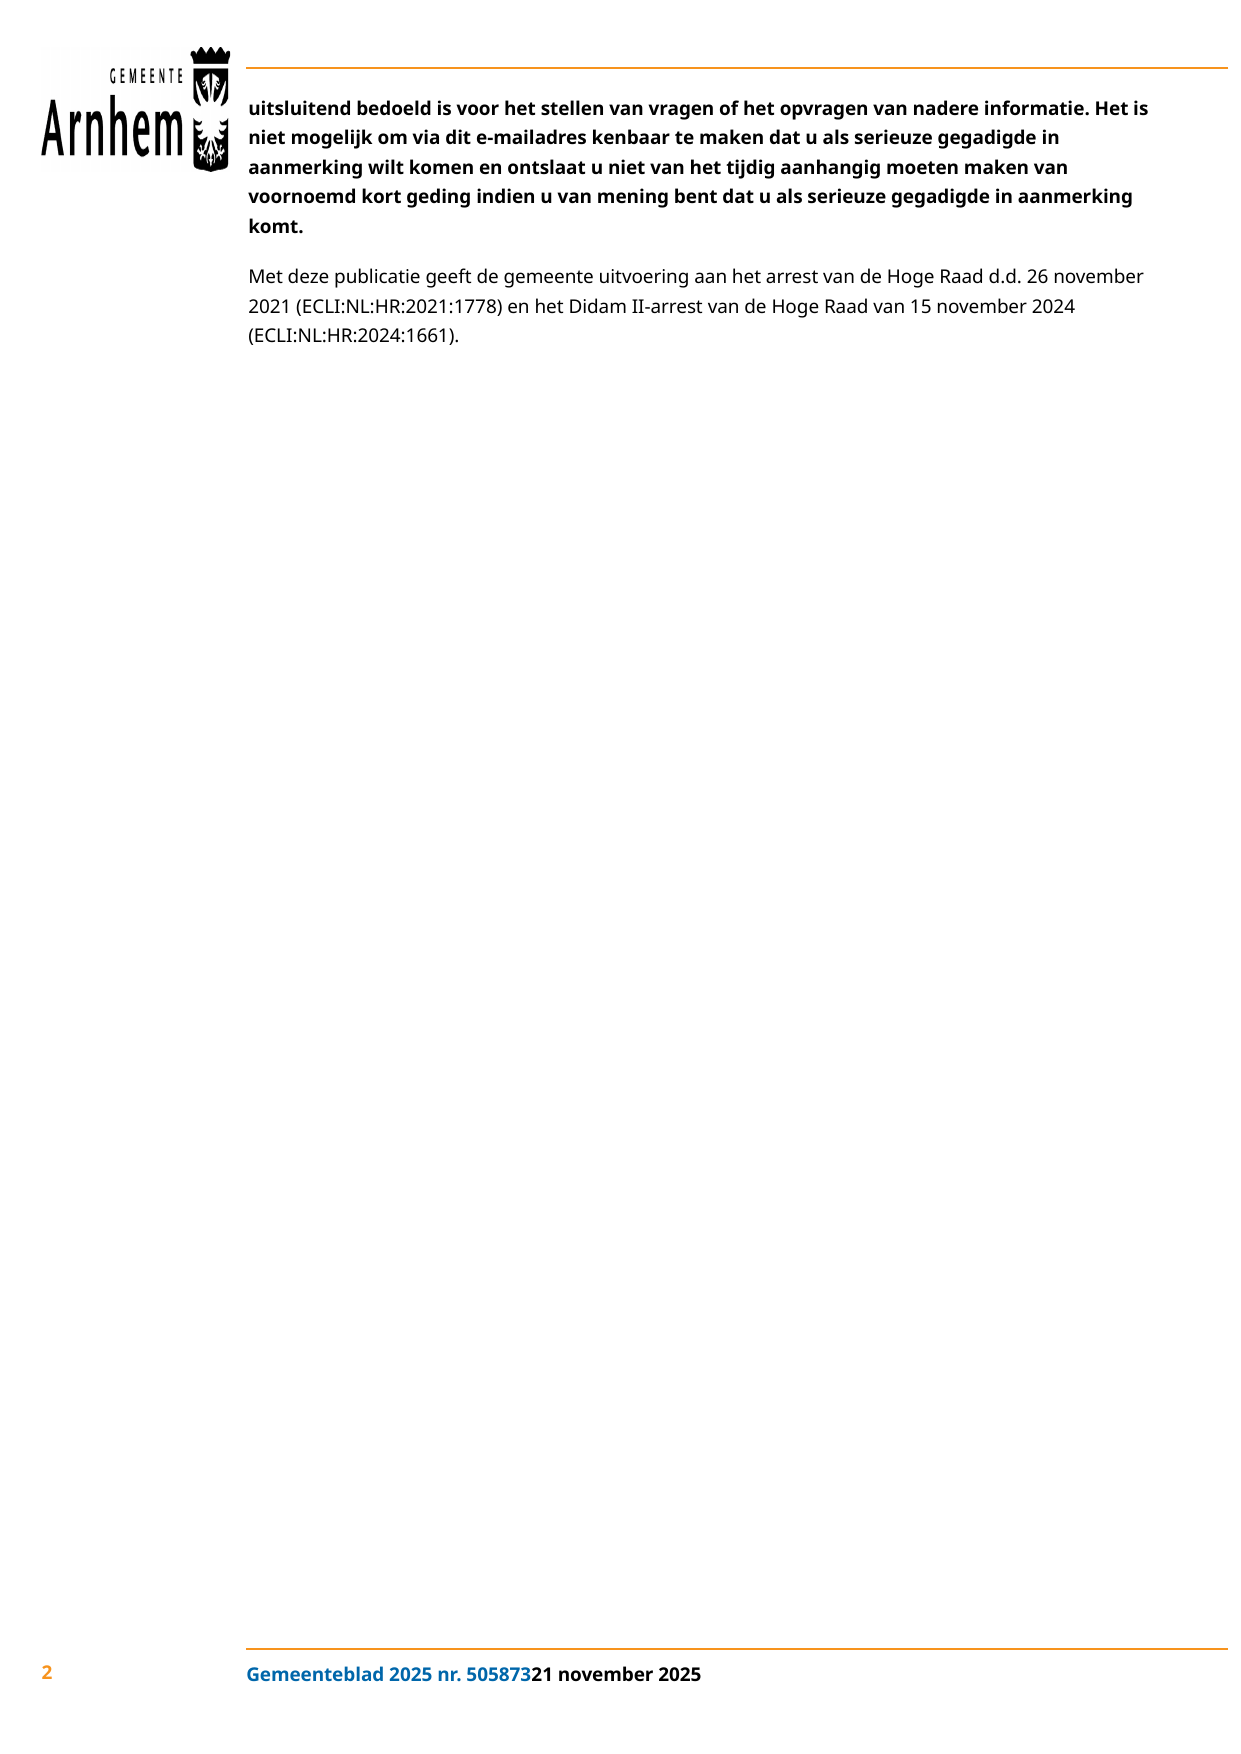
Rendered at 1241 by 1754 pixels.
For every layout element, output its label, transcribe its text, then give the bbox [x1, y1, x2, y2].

picture [41, 47, 231, 172]
text uitsluitend bedoeld is voor het stellen van vragen of het opvragen van nadere informatie. Het is niet mogelijk om via dit e-mailadres kenbaar te maken dat u als serieuze gegadigde in aanmerking wilt komen en ontslaat u niet van het tijdig aanhangig moeten maken van voornoemd kort geding indien u van mening bent dat u als serieuze gegadigde in aanmerking komt. [248, 95, 1152, 239]
text Met deze publicatie geeft de gemeente uitvoering aan het arrest van de Hoge Raad d.d. 26 november 2021 (ECLI:NL:HR:2021:1778) en het Didam II-arrest van de Hoge Raad van 15 november 2024 (ECLI:NL:HR:2024:1661). [248, 263, 1152, 348]
